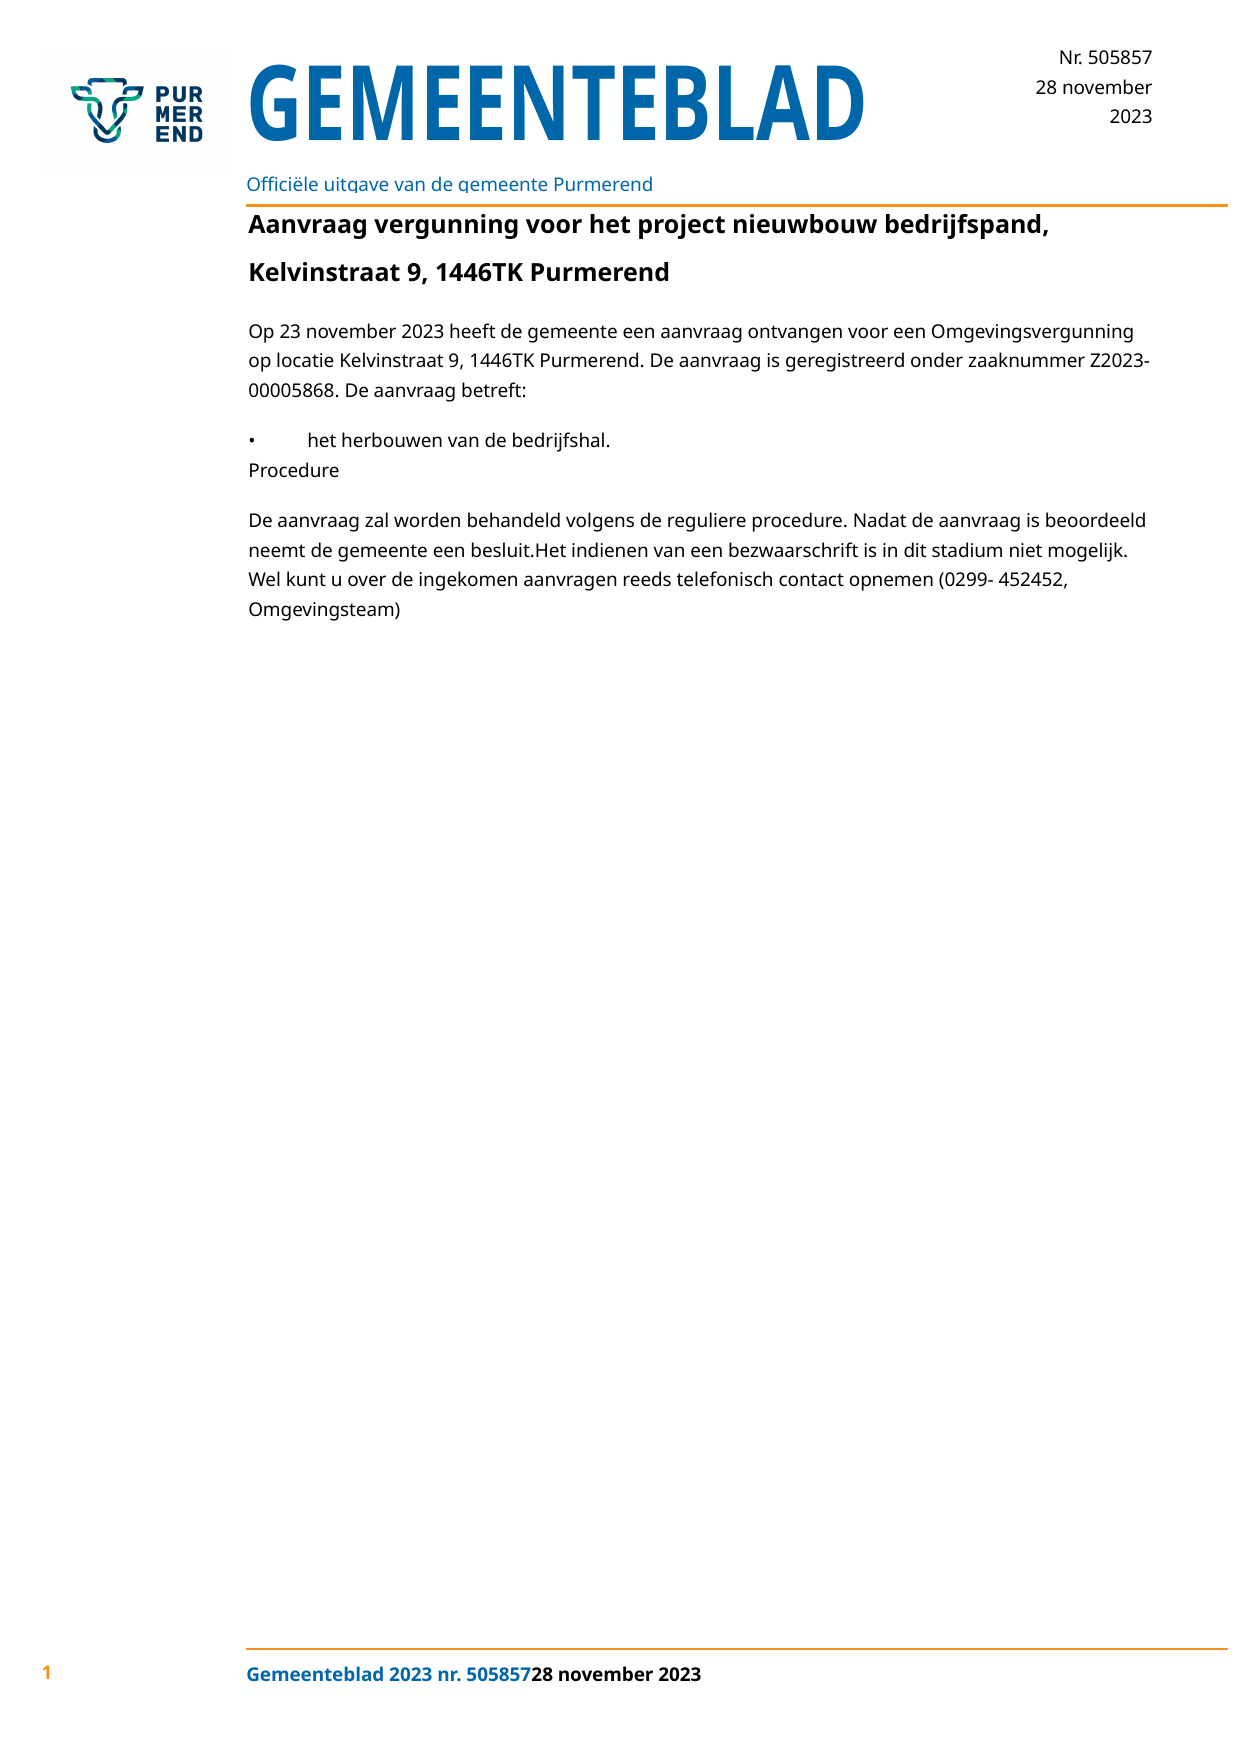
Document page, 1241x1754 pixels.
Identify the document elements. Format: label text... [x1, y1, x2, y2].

list het herbouwen van de bedrijfshal. [248, 427, 1152, 453]
picture [41, 47, 231, 172]
text Op 23 november 2023 heeft de gemeente een aanvraag ontvangen voor een Omgevingsvergunning op locatie Kelvinstraat 9, 1446TK Purmerend. De aanvraag is geregistreerd onder zaaknummer Z2023-00005868. De aanvraag betreft: [248, 318, 1152, 403]
text Procedure [248, 457, 1152, 483]
text De aanvraag zal worden behandeld volgens de reguliere procedure. Nadat de aanvraag is beoordeeld neemt de gemeente een besluit.Het indienen van een bezwaarschrift is in dit stadium niet mogelijk. Wel kunt u over de ingekomen aanvragen reeds telefonisch contact opnemen (0299- 452452, Omgevingsteam) [248, 507, 1152, 622]
text Aanvraag vergunning voor het project nieuwbouw bedrijfspand, Kelvinstraat 9, 1446TK Purmerend [248, 207, 1152, 288]
